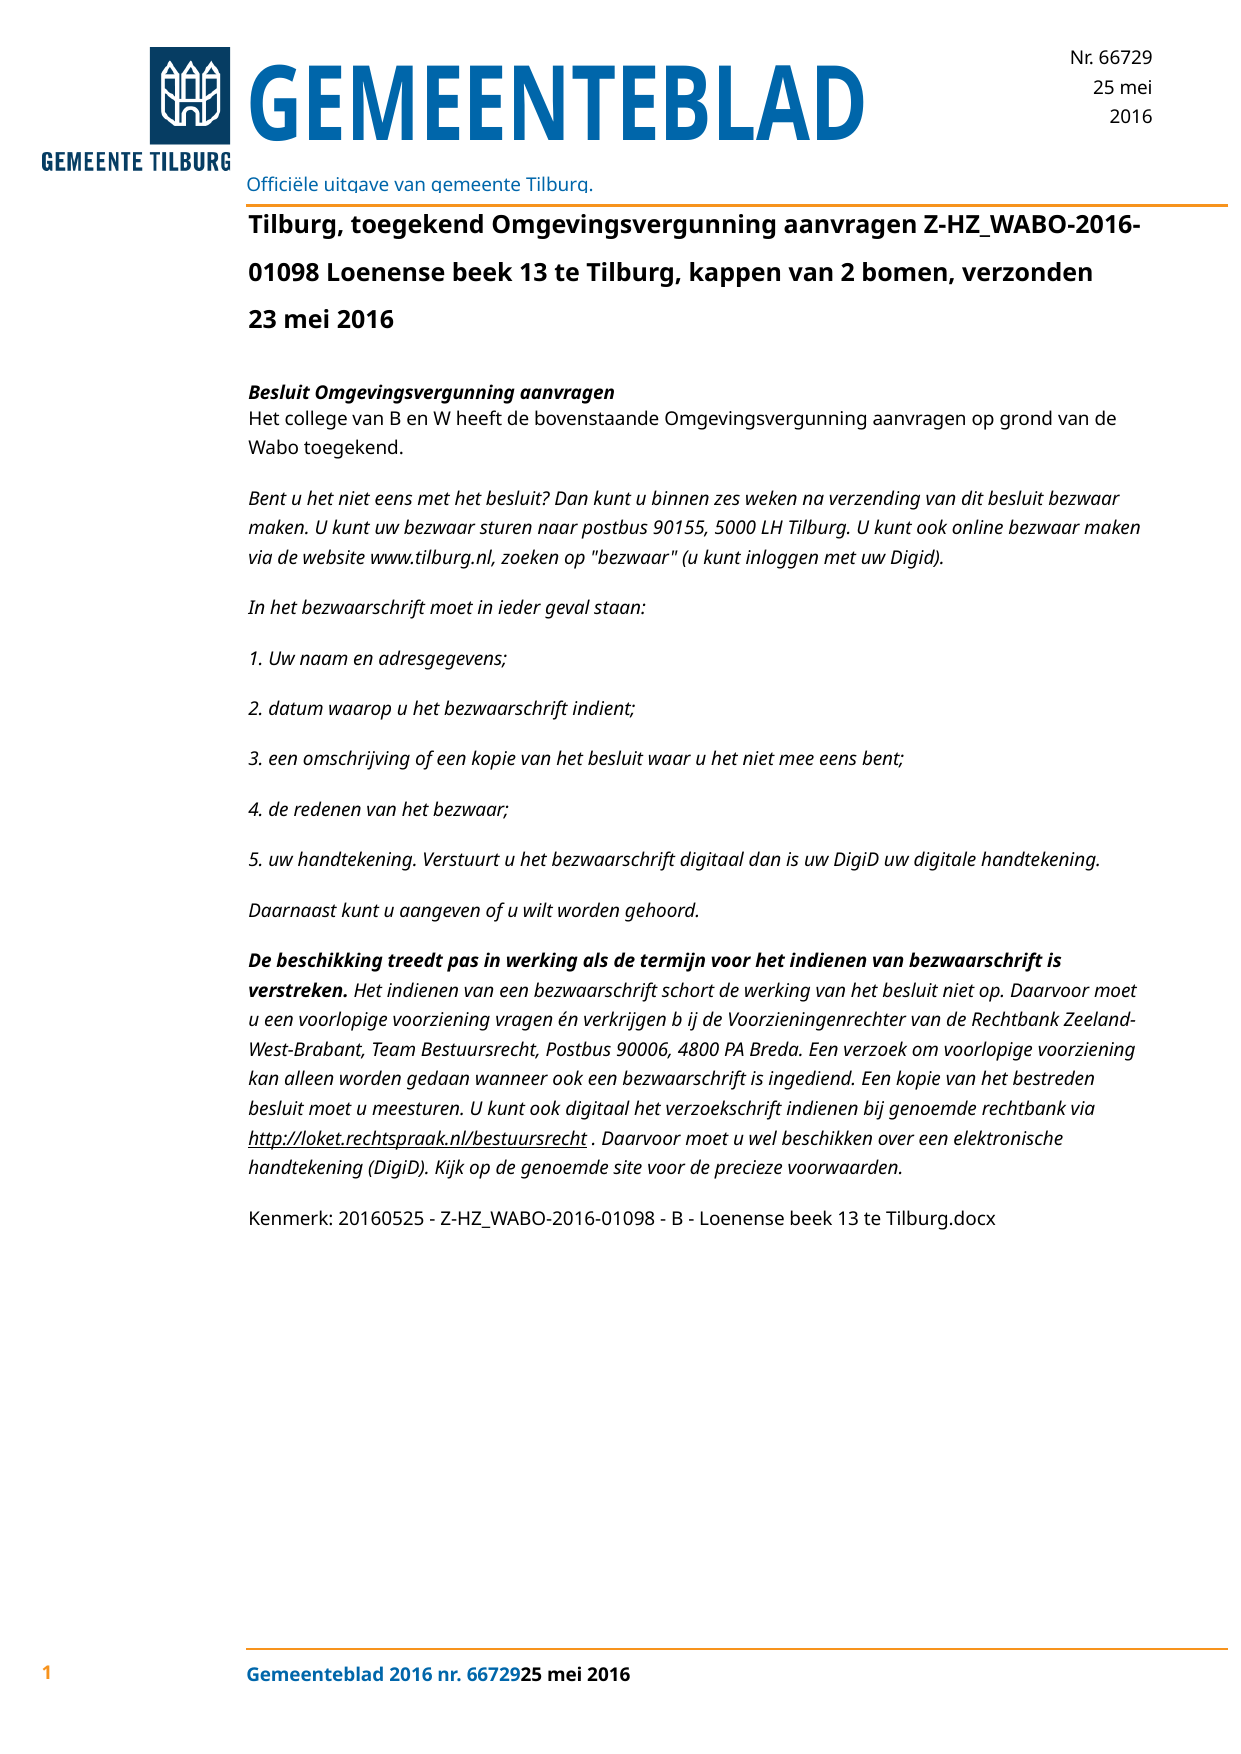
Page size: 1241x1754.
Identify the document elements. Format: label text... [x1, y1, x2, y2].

text Daarnaast kunt u aangeven of u wilt worden gehoord. [248, 897, 1152, 923]
text 2. datum waarop u het bezwaarschrift indient; [248, 695, 1152, 721]
text Bent u het niet eens met het besluit? Dan kunt u binnen zes weken na verzending van dit besluit bezwaar maken. U kunt uw bezwaar sturen naar postbus 90155, 5000 LH Tilburg. U kunt ook online bezwaar maken via de website www.tilburg.nl, zoeken op "bezwaar" (u kunt inloggen met uw Digid). [248, 485, 1152, 570]
text Besluit Omgevingsvergunning aanvragen [248, 379, 1152, 405]
text Kenmerk: 20160525 - Z-HZ_WABO-2016-01098 - B - Loenense beek 13 te Tilburg.docx [248, 1205, 1152, 1231]
text De beschikking treedt pas in werking als de termijn voor het indienen van bezwaarschrift is verstreken. Het indienen van een bezwaarschrift schort de werking van het besluit niet op. Daarvoor moet u een voorlopige voorziening vragen én verkrijgen b ij de Voorzieningenrechter van de Rechtbank Zeeland-West-Brabant, Team Bestuursrecht, Postbus 90006, 4800 PA Breda. Een verzoek om voorlopige voorziening kan alleen worden gedaan wanneer ook een bezwaarschrift is ingediend. Een kopie van het bestreden besluit moet u meesturen. U kunt ook digitaal het verzoekschrift indienen bij genoemde rechtbank via http://loket.rechtspraak.nl/bestuursrecht . Daarvoor moet u wel beschikken over een elektronische handtekening (DigiD). Kijk op de genoemde site voor de precieze voorwaarden. [248, 947, 1152, 1180]
text 3. een omschrijving of een kopie van het besluit waar u het niet mee eens bent; [248, 746, 1152, 771]
text Het college van B en W heeft de bovenstaande Omgevingsvergunning aanvragen op grond van de Wabo toegekend. [248, 405, 1152, 460]
text 4. de redenen van het bezwaar; [248, 796, 1152, 822]
text 5. uw handtekening. Verstuurt u het bezwaarschrift digitaal dan is uw DigiD uw digitale handtekening. [248, 846, 1152, 872]
picture [41, 47, 231, 172]
text 1. Uw naam en adresgegevens; [248, 645, 1152, 671]
text Tilburg, toegekend Omgevingsvergunning aanvragen Z-HZ_WABO-2016-01098 Loenense beek 13 te Tilburg, kappen van 2 bomen, verzonden 23 mei 2016 [248, 207, 1152, 336]
text In het bezwaarschrift moet in ieder geval staan: [248, 594, 1152, 620]
